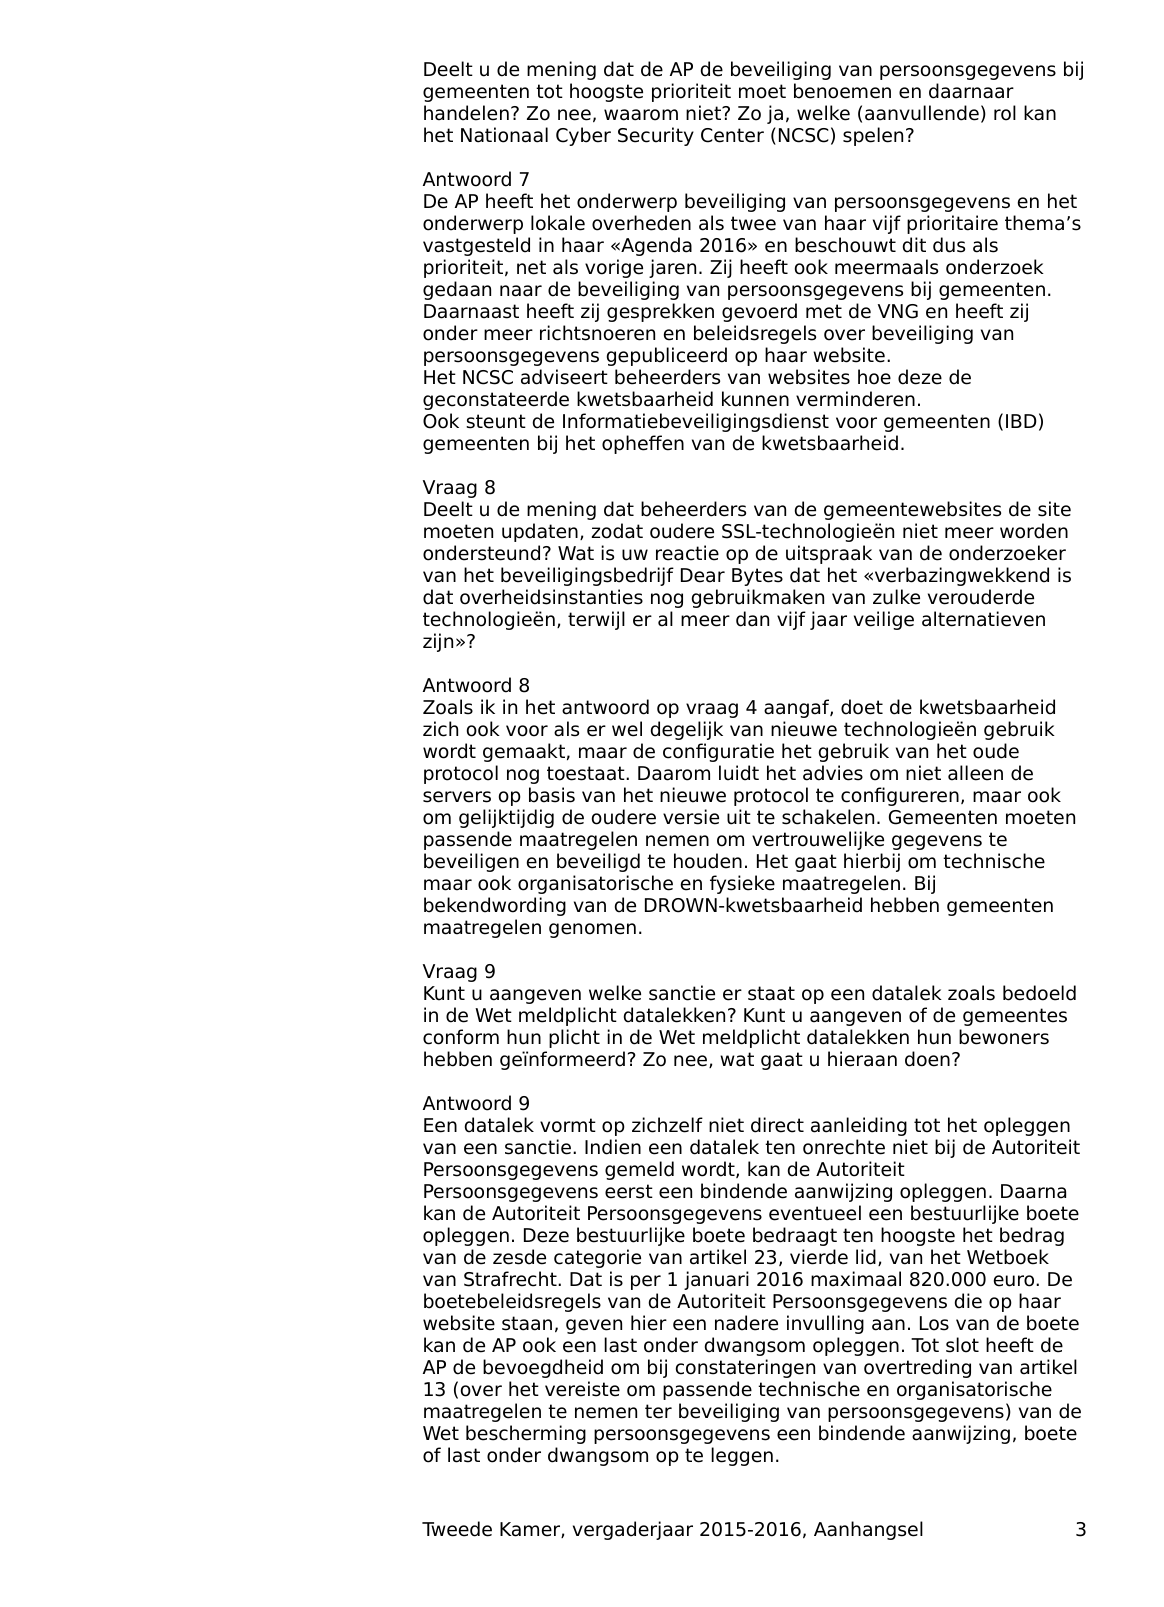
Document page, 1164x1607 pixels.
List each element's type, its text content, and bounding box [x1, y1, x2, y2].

text Deelt u de mening dat de AP de beveiliging van persoonsgegevens bij gemeenten tot hoogste prioriteit moet benoemen en daarnaar handelen? Zo nee, waarom niet? Zo ja, welke (aanvullende) rol kan het Nationaal Cyber Security Center (NCSC) spelen? [422, 59, 1087, 147]
text Ook steunt de Informatiebeveiligingsdienst voor gemeenten (IBD) gemeenten bij het opheffen van de kwetsbaarheid. [422, 411, 1087, 455]
text Een datalek vormt op zichzelf niet direct aanleiding tot het opleggen van een sanctie. Indien een datalek ten onrechte niet bij de Autoriteit Persoonsgegevens gemeld wordt, kan de Autoriteit Persoonsgegevens eerst een bindende aanwijzing opleggen. Daarna kan de Autoriteit Persoonsgegevens eventueel een bestuurlijke boete opleggen. Deze bestuurlijke boete bedraagt ten hoogste het bedrag van de zesde categorie van artikel 23, vierde lid, van het Wetboek van Strafrecht. Dat is per 1 januari 2016 maximaal 820.000 euro. De boetebeleidsregels van de Autoriteit Persoonsgegevens die op haar website staan, geven hier een nadere invulling aan. Los van de boete kan de AP ook een last onder dwangsom opleggen. Tot slot heeft de AP de bevoegdheid om bij constateringen van overtreding van artikel 13 (over het vereiste om passende technische en organisatorische maatregelen te nemen ter beveiliging van persoonsgegevens) van de Wet bescherming persoonsgegevens een bindende aanwijzing, boete of last onder dwangsom op te leggen. [422, 1115, 1087, 1467]
text Zoals ik in het antwoord op vraag 4 aangaf, doet de kwetsbaarheid zich ook voor als er wel degelijk van nieuwe technologieën gebruik wordt gemaakt, maar de configuratie het gebruik van het oude protocol nog toestaat. Daarom luidt het advies om niet alleen de servers op basis van het nieuwe protocol te configureren, maar ook om gelijktijdig de oudere versie uit te schakelen. Gemeenten moeten passende maatregelen nemen om vertrouwelijke gegevens te beveiligen en beveiligd te houden. Het gaat hierbij om technische maar ook organisatorische en fysieke maatregelen. Bij bekendwording van de DROWN-kwetsbaarheid hebben gemeenten maatregelen genomen. [422, 697, 1087, 939]
text Kunt u aangeven welke sanctie er staat op een datalek zoals bedoeld in de Wet meldplicht datalekken? Kunt u aangeven of de gemeentes conform hun plicht in de Wet meldplicht datalekken hun bewoners hebben geïnformeerd? Zo nee, wat gaat u hieraan doen? [422, 983, 1087, 1071]
text Antwoord 8 [422, 675, 1087, 697]
text Het NCSC adviseert beheerders van websites hoe deze de geconstateerde kwetsbaarheid kunnen verminderen. [422, 367, 1087, 411]
text Deelt u de mening dat beheerders van de gemeentewebsites de site moeten updaten, zodat oudere SSL-technologieën niet meer worden ondersteund? Wat is uw reactie op de uitspraak van de onderzoeker van het beveiligingsbedrijf Dear Bytes dat het «verbazingwekkend is dat overheidsinstanties nog gebruikmaken van zulke verouderde technologieën, terwijl er al meer dan vijf jaar veilige alternatieven zijn»? [422, 499, 1087, 653]
text Antwoord 9 [422, 1093, 1087, 1115]
text Antwoord 7 [422, 169, 1087, 191]
text Vraag 9 [422, 961, 1087, 983]
text De AP heeft het onderwerp beveiliging van persoonsgegevens en het onderwerp lokale overheden als twee van haar vijf prioritaire thema’s vastgesteld in haar «Agenda 2016» en beschouwt dit dus als prioriteit, net als vorige jaren. Zij heeft ook meermaals onderzoek gedaan naar de beveiliging van persoonsgegevens bij gemeenten. Daarnaast heeft zij gesprekken gevoerd met de VNG en heeft zij onder meer richtsnoeren en beleidsregels over beveiliging van persoonsgegevens gepubliceerd op haar website. [422, 191, 1087, 367]
text Vraag 8 [422, 477, 1087, 499]
